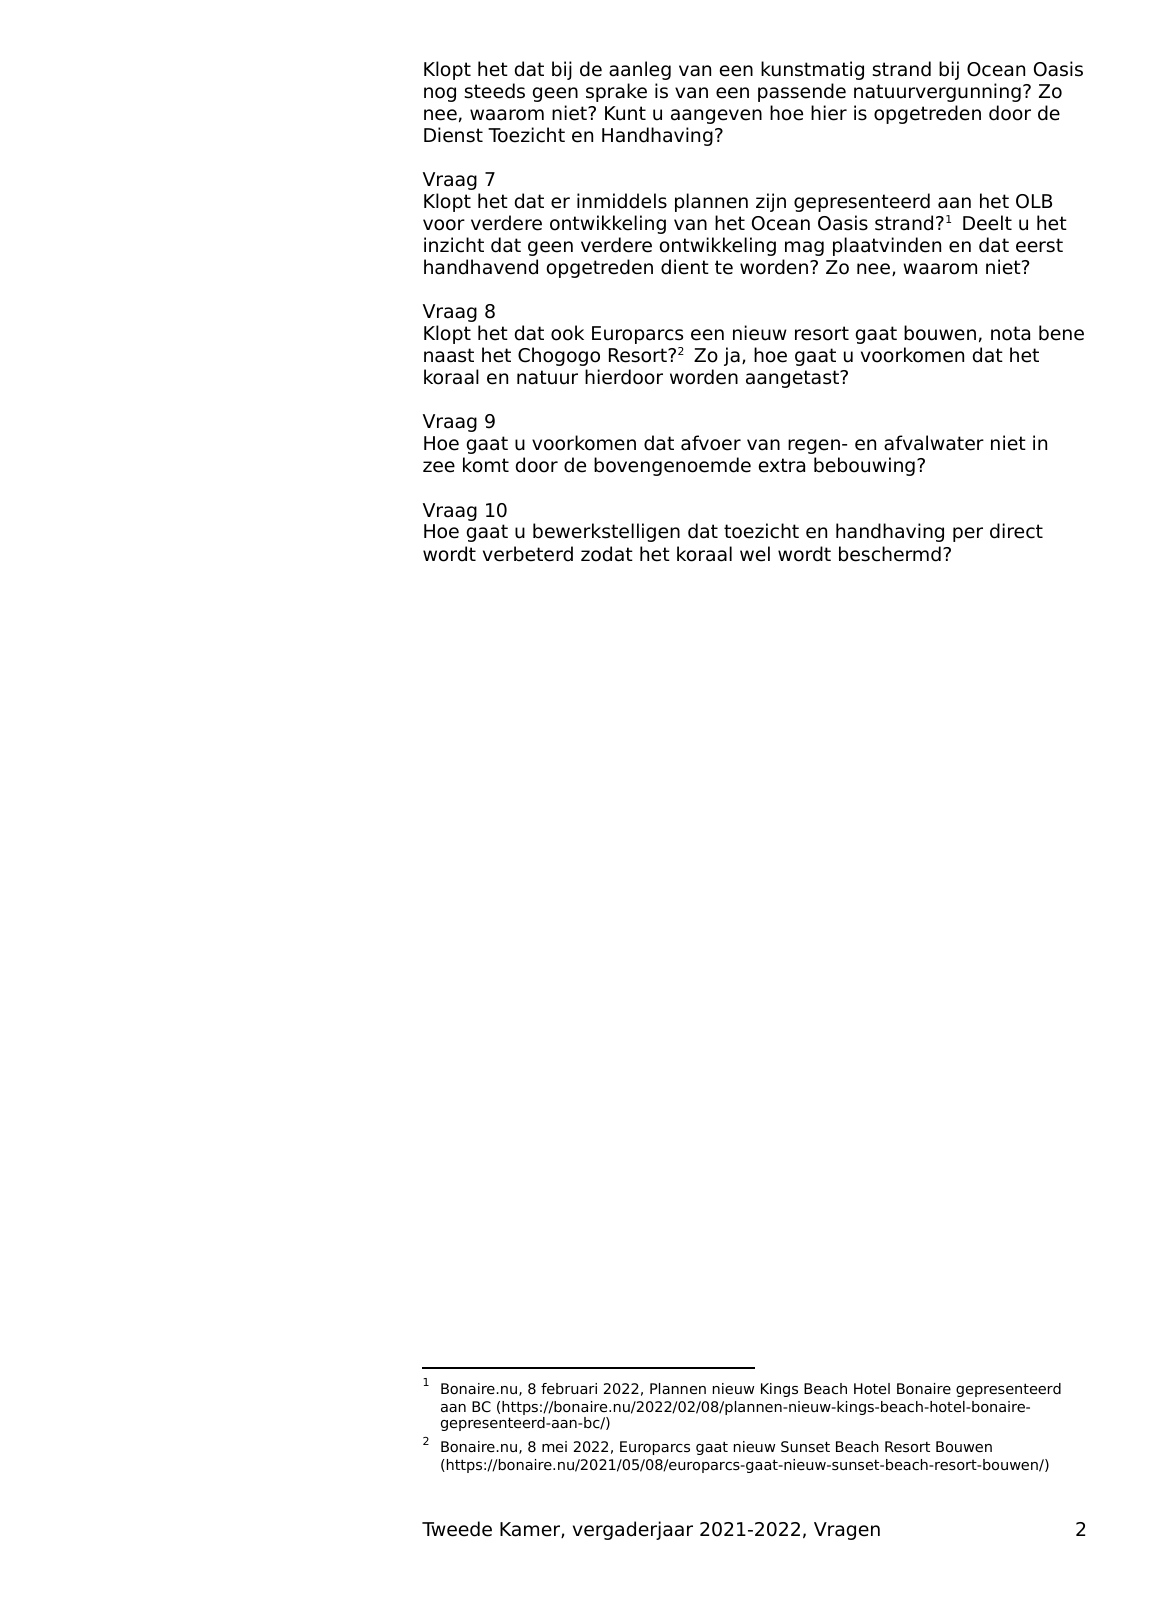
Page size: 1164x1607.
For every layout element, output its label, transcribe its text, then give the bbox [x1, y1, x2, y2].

text Hoe gaat u voorkomen dat afvoer van regen- en afvalwater niet in zee komt door de bovengenoemde extra bebouwing? [422, 433, 1087, 477]
text Vraag 10 [422, 499, 1087, 521]
text Klopt het dat bij de aanleg van een kunstmatig strand bij Ocean Oasis nog steeds geen sprake is van een passende natuurvergunning? Zo nee, waarom niet? Kunt u aangeven hoe hier is opgetreden door de Dienst Toezicht en Handhaving? [422, 59, 1087, 147]
text Klopt het dat er inmiddels plannen zijn gepresenteerd aan het OLB voor verdere ontwikkeling van het Ocean Oasis strand? Deelt u het inzicht dat geen verdere ontwikkeling mag plaatvinden en dat eerst handhavend opgetreden dient te worden? Zo nee, waarom niet? [422, 191, 1087, 279]
text Bonaire.nu, 8 mei 2022, Europarcs gaat nieuw Sunset Beach Resort Bouwen (https://bonaire.nu/2021/05/08/europarcs-gaat-nieuw-sunset-beach-resort-bouwen/) [422, 1435, 1087, 1474]
text Bonaire.nu, 8 februari 2022, Plannen nieuw Kings Beach Hotel Bonaire gepresenteerd aan BC (https://bonaire.nu/2022/02/08/plannen-nieuw-kings-beach-hotel-bonaire-gepresenteerd-aan-bc/) [422, 1377, 1087, 1432]
text Klopt het dat ook Europarcs een nieuw resort gaat bouwen, nota bene naast het Chogogo Resort? Zo ja, hoe gaat u voorkomen dat het koraal en natuur hierdoor worden aangetast? [422, 323, 1087, 389]
text Vraag 8 [422, 301, 1087, 323]
text Vraag 7 [422, 169, 1087, 191]
text Hoe gaat u bewerkstelligen dat toezicht en handhaving per direct wordt verbeterd zodat het koraal wel wordt beschermd? [422, 521, 1087, 565]
text Vraag 9 [422, 411, 1087, 433]
